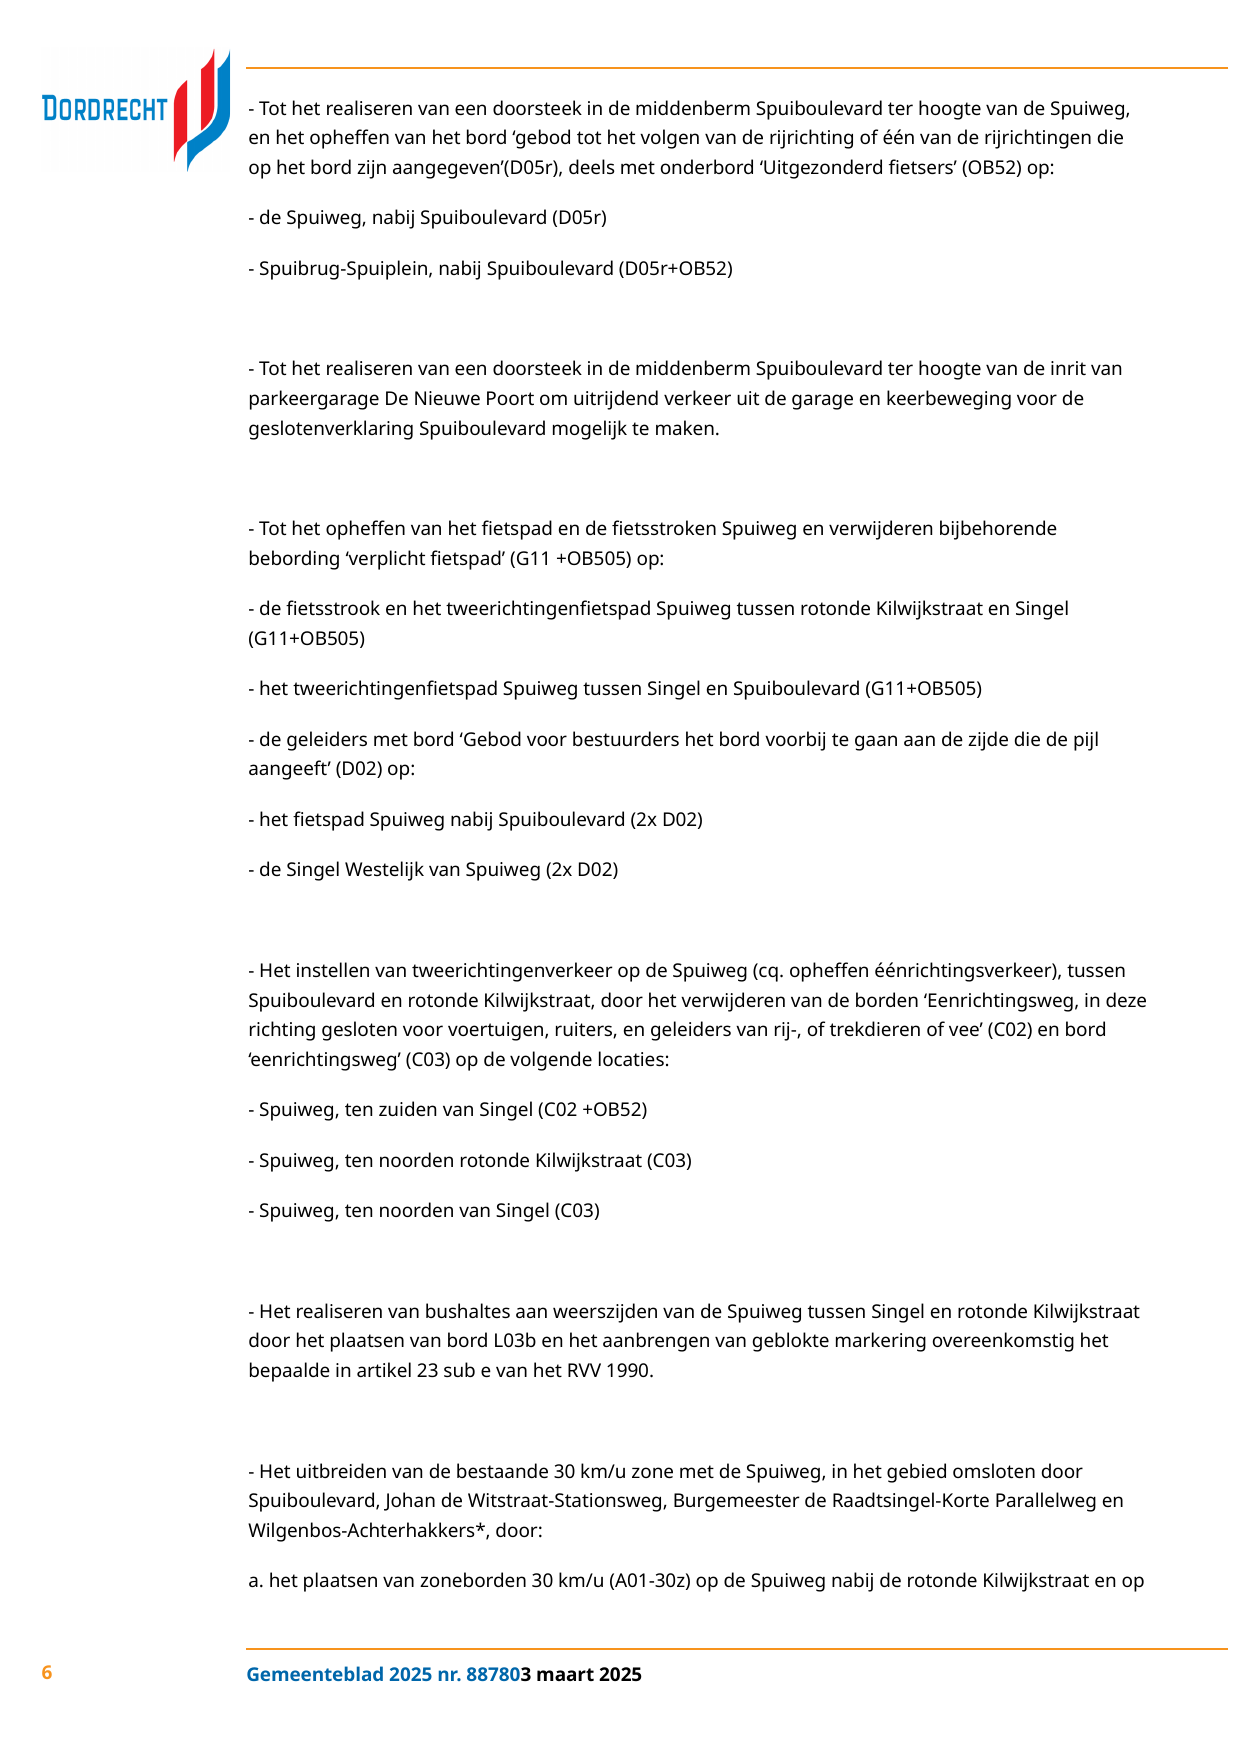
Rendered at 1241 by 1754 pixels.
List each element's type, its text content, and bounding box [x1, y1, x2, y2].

text - het fietspad Spuiweg nabij Spuiboulevard (2x D02) [248, 806, 1152, 832]
text - Het uitbreiden van de bestaande 30 km/u zone met de Spuiweg, in het gebied omsloten door Spuiboulevard, Johan de Witstraat-Stationsweg, Burgemeester de Raadtsingel-Korte Parallelweg en Wilgenbos-Achterhakkers*, door: [248, 1458, 1152, 1543]
text - de fietsstrook en het tweerichtingenfietspad Spuiweg tussen rotonde Kilwijkstraat en Singel (G11+OB505) [248, 596, 1152, 651]
text - de Singel Westelijk van Spuiweg (2x D02) [248, 856, 1152, 882]
text - Spuiweg, ten noorden rotonde Kilwijkstraat (C03) [248, 1147, 1152, 1173]
text - Spuiweg, ten zuiden van Singel (C02 +OB52) [248, 1096, 1152, 1122]
picture [41, 47, 231, 172]
text - de geleiders met bord ‘Gebod voor bestuurders het bord voorbij te gaan aan de zijde die de pijl aangeeft’ (D02) op: [248, 726, 1152, 781]
text - Het instellen van tweerichtingenverkeer op de Spuiweg (cq. opheffen éénrichtingsverkeer), tussen Spuiboulevard en rotonde Kilwijkstraat, door het verwijderen van de borden ‘Eenrichtingsweg, in deze richting gesloten voor voertuigen, ruiters, en geleiders van rij-, of trekdieren of vee’ (C02) en bord ‘eenrichtingsweg’ (C03) op de volgende locaties: [248, 957, 1152, 1072]
text - Tot het realiseren van een doorsteek in de middenberm Spuiboulevard ter hoogte van de Spuiweg, en het opheffen van het bord ‘gebod tot het volgen van de rijrichting of één van de rijrichtingen die op het bord zijn aangegeven’(D05r), deels met onderbord ‘Uitgezonderd fietsers’ (OB52) op: [248, 95, 1152, 180]
text - Het realiseren van bushaltes aan weerszijden van de Spuiweg tussen Singel en rotonde Kilwijkstraat door het plaatsen van bord L03b en het aanbrengen van geblokte markering overeenkomstig het bepaalde in artikel 23 sub e van het RVV 1990. [248, 1298, 1152, 1383]
text - Tot het opheffen van het fietspad en de fietsstroken Spuiweg en verwijderen bijbehorende bebording ‘verplicht fietspad’ (G11 +OB505) op: [248, 516, 1152, 571]
text - Tot het realiseren van een doorsteek in de middenberm Spuiboulevard ter hoogte van de inrit van parkeergarage De Nieuwe Poort om uitrijdend verkeer uit de garage en keerbeweging voor de geslotenverklaring Spuiboulevard mogelijk te maken. [248, 356, 1152, 441]
text - Spuibrug-Spuiplein, nabij Spuiboulevard (D05r+OB52) [248, 255, 1152, 281]
text - het tweerichtingenfietspad Spuiweg tussen Singel en Spuiboulevard (G11+OB505) [248, 676, 1152, 701]
text a. het plaatsen van zoneborden 30 km/u (A01-30z) op de Spuiweg nabij de rotonde Kilwijkstraat en op [248, 1568, 1152, 1593]
text - Spuiweg, ten noorden van Singel (C03) [248, 1197, 1152, 1223]
text - de Spuiweg, nabij Spuiboulevard (D05r) [248, 204, 1152, 230]
